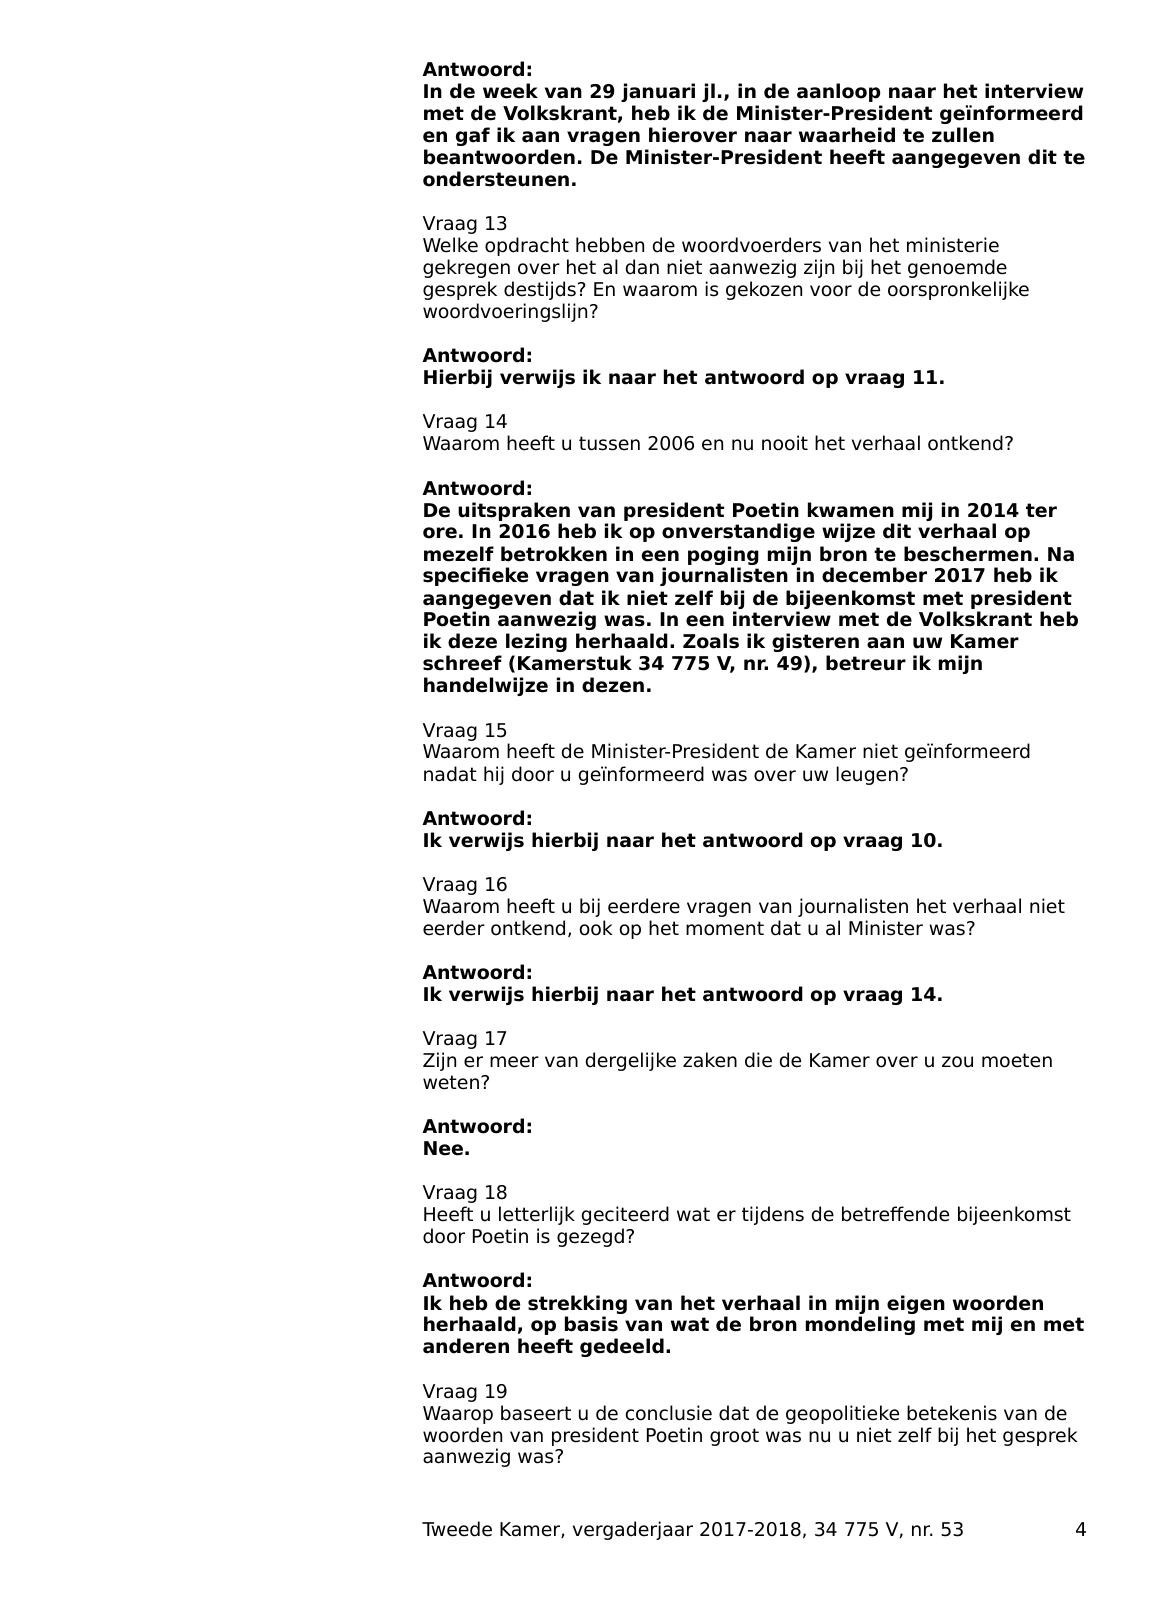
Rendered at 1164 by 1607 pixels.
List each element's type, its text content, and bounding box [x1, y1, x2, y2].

text Antwoord: [422, 962, 1087, 984]
text Antwoord: [422, 345, 1087, 367]
text Vraag 17 [422, 1028, 1087, 1050]
text Vraag 15 [422, 719, 1087, 741]
text Antwoord: [422, 808, 1087, 829]
text Antwoord: [422, 59, 1087, 81]
text In de week van 29 januari jl., in de aanloop naar het interview met de Volkskrant, heb ik de Minister-President geïnformeerd en gaf ik aan vragen hierover naar waarheid te zullen beantwoorden. De Minister-President heeft aangegeven dit te ondersteunen. [422, 81, 1087, 191]
text Welke opdracht hebben de woordvoerders van het ministerie gekregen over het al dan niet aanwezig zijn bij het genoemde gesprek destijds? En waarom is gekozen voor de oorspronkelijke woordvoeringslijn? [422, 235, 1087, 323]
text Waarom heeft u tussen 2006 en nu nooit het verhaal ontkend? [422, 433, 1087, 455]
text Antwoord: [422, 477, 1087, 499]
text Vraag 14 [422, 411, 1087, 433]
text Ik heb de strekking van het verhaal in mijn eigen woorden herhaald, op basis van wat de bron mondeling met mij en met anderen heeft gedeeld. [422, 1292, 1087, 1358]
text Vraag 16 [422, 874, 1087, 896]
text Ik verwijs hierbij naar het antwoord op vraag 14. [422, 984, 1087, 1006]
text Vraag 13 [422, 213, 1087, 235]
text Ik verwijs hierbij naar het antwoord op vraag 10. [422, 829, 1087, 852]
text Vraag 18 [422, 1182, 1087, 1204]
text Waarop baseert u de conclusie dat de geopolitieke betekenis van de woorden van president Poetin groot was nu u niet zelf bij het gesprek aanwezig was? [422, 1402, 1087, 1468]
text Nee. [422, 1138, 1087, 1160]
text De uitspraken van president Poetin kwamen mij in 2014 ter ore. In 2016 heb ik op onverstandige wijze dit verhaal op mezelf betrokken in een poging mijn bron te beschermen. Na specifieke vragen van journalisten in december 2017 heb ik aangegeven dat ik niet zelf bij de bijeenkomst met president Poetin aanwezig was. In een interview met de Volkskrant heb ik deze lezing herhaald. Zoals ik gisteren aan uw Kamer schreef (Kamerstuk 34 775 V, nr. 49), betreur ik mijn handelwijze in dezen. [422, 499, 1087, 697]
text Vraag 19 [422, 1381, 1087, 1402]
text Zijn er meer van dergelijke zaken die de Kamer over u zou moeten weten? [422, 1050, 1087, 1094]
text Waarom heeft u bij eerdere vragen van journalisten het verhaal niet eerder ontkend, ook op het moment dat u al Minister was? [422, 896, 1087, 940]
text Hierbij verwijs ik naar het antwoord op vraag 11. [422, 367, 1087, 389]
text Heeft u letterlijk geciteerd wat er tijdens de betreffende bijeenkomst door Poetin is gezegd? [422, 1204, 1087, 1248]
text Waarom heeft de Minister-President de Kamer niet geïnformeerd nadat hij door u geïnformeerd was over uw leugen? [422, 741, 1087, 785]
text Antwoord: [422, 1270, 1087, 1292]
text Antwoord: [422, 1116, 1087, 1138]
